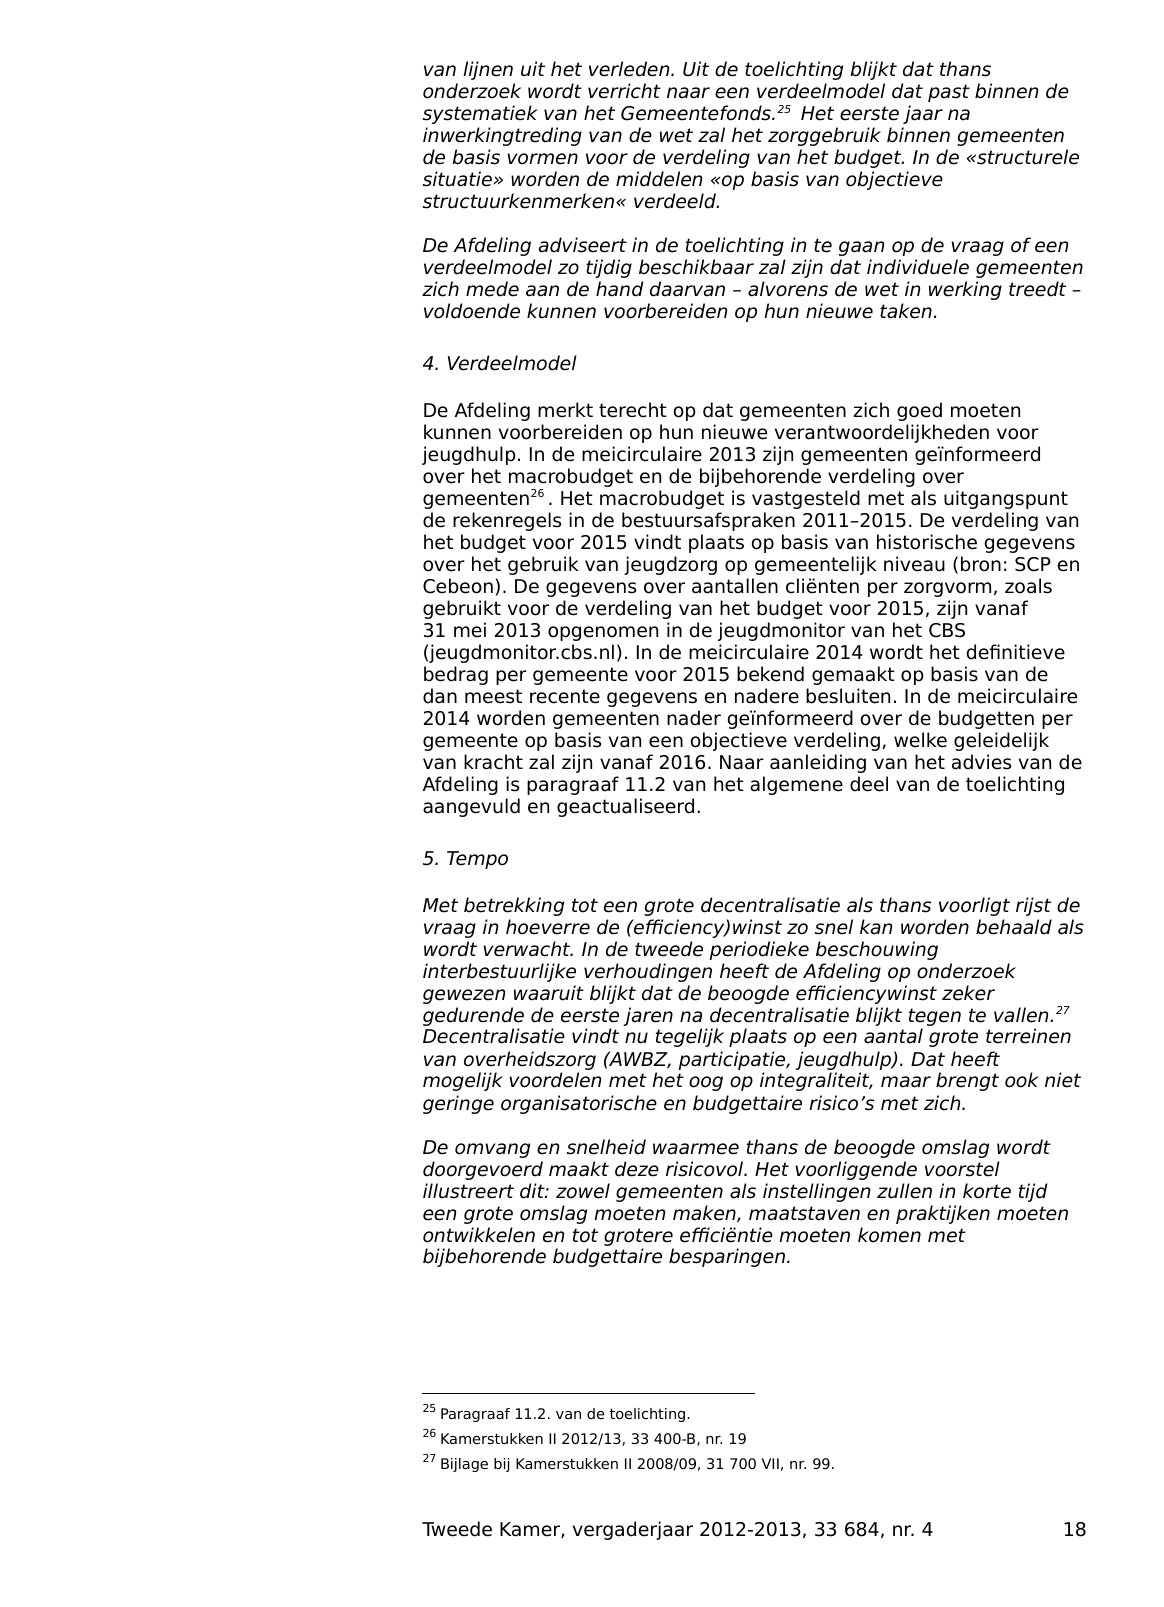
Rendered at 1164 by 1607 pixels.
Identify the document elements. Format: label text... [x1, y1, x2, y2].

text van lijnen uit het verleden. Uit de toelichting blijkt dat thans onderzoek wordt verricht naar een verdeelmodel dat past binnen de systematiek van het Gemeentefonds. Het eerste jaar na inwerkingtreding van de wet zal het zorggebruik binnen gemeenten de basis vormen voor de verdeling van het budget. In de «structurele situatie» worden de middelen «op basis van objectieve structuurkenmerken« verdeeld. [422, 59, 1087, 213]
text Bijlage bij Kamerstukken II 2008/09, 31 700 VII, nr. 99. [422, 1452, 1087, 1474]
text De Afdeling merkt terecht op dat gemeenten zich goed moeten kunnen voorbereiden op hun nieuwe verantwoordelijkheden voor jeugdhulp. In de meicirculaire 2013 zijn gemeenten geïnformeerd over het macrobudget en de bijbehorende verdeling over gemeenten. Het macrobudget is vastgesteld met als uitgangspunt de rekenregels in de bestuursafspraken 2011–2015. De verdeling van het budget voor 2015 vindt plaats op basis van historische gegevens over het gebruik van jeugdzorg op gemeentelijk niveau (bron: SCP en Cebeon). De gegevens over aantallen cliënten per zorgvorm, zoals gebruikt voor de verdeling van het budget voor 2015, zijn vanaf 31 mei 2013 opgenomen in de jeugdmonitor van het CBS (jeugdmonitor.cbs.nl). In de meicirculaire 2014 wordt het definitieve bedrag per gemeente voor 2015 bekend gemaakt op basis van de dan meest recente gegevens en nadere besluiten. In de meicirculaire 2014 worden gemeenten nader geïnformeerd over de budgetten per gemeente op basis van een objectieve verdeling, welke geleidelijk van kracht zal zijn vanaf 2016. Naar aanleiding van het advies van de Afdeling is paragraaf 11.2 van het algemene deel van de toelichting aangevuld en geactualiseerd. [422, 400, 1087, 818]
text De omvang en snelheid waarmee thans de beoogde omslag wordt doorgevoerd maakt deze risicovol. Het voorliggende voorstel illustreert dit: zowel gemeenten als instellingen zullen in korte tijd een grote omslag moeten maken, maatstaven en praktijken moeten ontwikkelen en tot grotere efficiëntie moeten komen met bijbehorende budgettaire besparingen. [422, 1137, 1087, 1268]
subtitle 5. Tempo [422, 848, 1087, 869]
text Paragraaf 11.2. van de toelichting. [422, 1402, 1087, 1424]
subtitle 4. Verdeelmodel [422, 353, 1087, 375]
text Kamerstukken II 2012/13, 33 400-B, nr. 19 [422, 1427, 1087, 1449]
text Met betrekking tot een grote decentralisatie als thans voorligt rijst de vraag in hoeverre de (efficiency)winst zo snel kan worden behaald als wordt verwacht. In de tweede periodieke beschouwing interbestuurlijke verhoudingen heeft de Afdeling op onderzoek gewezen waaruit blijkt dat de beoogde efficiencywinst zeker gedurende de eerste jaren na decentralisatie blijkt tegen te vallen. Decentralisatie vindt nu tegelijk plaats op een aantal grote terreinen van overheidszorg (AWBZ, participatie, jeugdhulp). Dat heeft mogelijk voordelen met het oog op integraliteit, maar brengt ook niet geringe organisatorische en budgettaire risico’s met zich. [422, 894, 1087, 1114]
text De Afdeling adviseert in de toelichting in te gaan op de vraag of een verdeelmodel zo tijdig beschikbaar zal zijn dat individuele gemeenten zich mede aan de hand daarvan – alvorens de wet in werking treedt – voldoende kunnen voorbereiden op hun nieuwe taken. [422, 235, 1087, 323]
